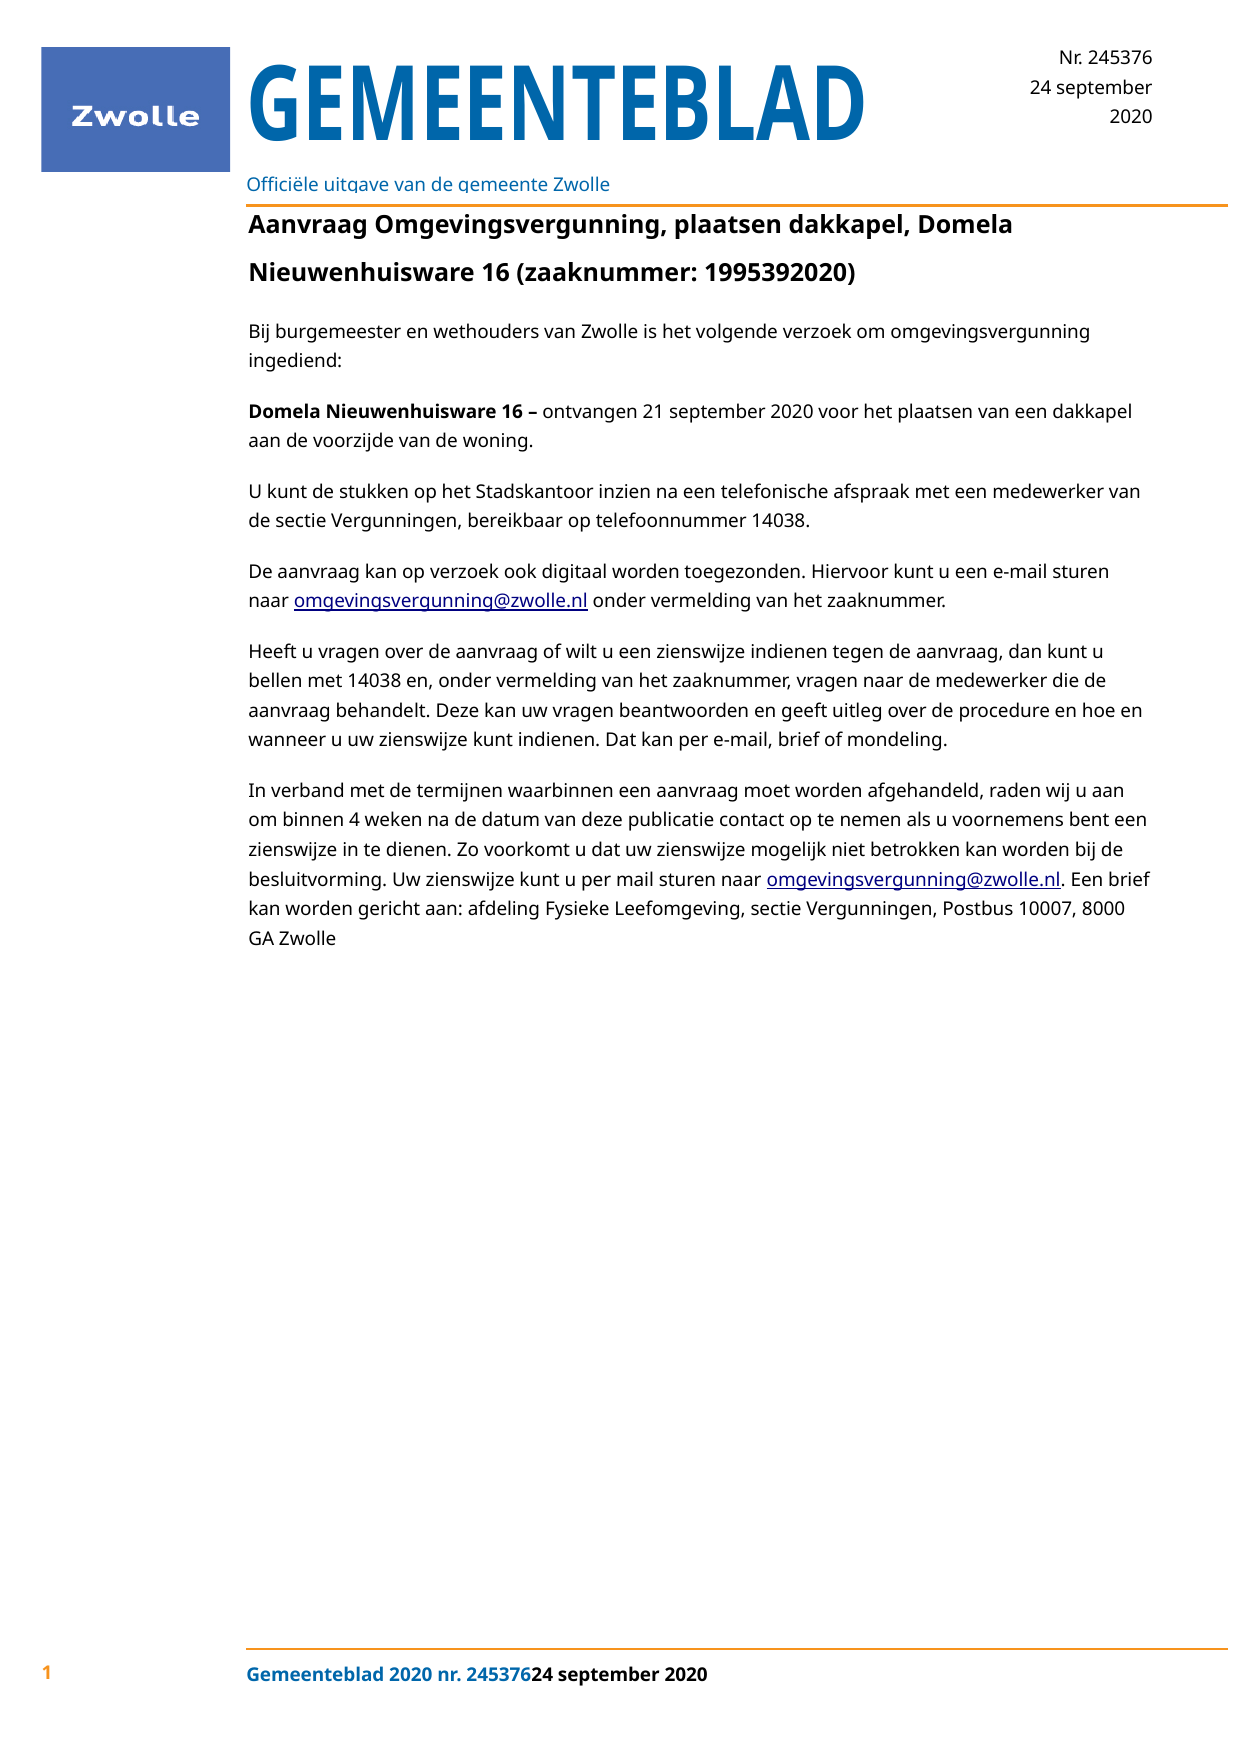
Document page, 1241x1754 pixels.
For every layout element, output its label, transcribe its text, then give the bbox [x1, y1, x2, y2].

text Heeft u vragen over de aanvraag of wilt u een zienswijze indienen tegen de aanvraag, dan kunt u bellen met 14038 en, onder vermelding van het zaaknummer, vragen naar de medewerker die de aanvraag behandelt. Deze kan uw vragen beantwoorden en geeft uitleg over de procedure en hoe en wanneer u uw zienswijze kunt indienen. Dat kan per e-mail, brief of mondeling. [248, 638, 1152, 752]
text Domela Nieuwenhuisware 16 – ontvangen 21 september 2020 voor het plaatsen van een dakkapel aan de voorzijde van de woning. [248, 398, 1152, 453]
text In verband met de termijnen waarbinnen een aanvraag moet worden afgehandeld, raden wij u aan om binnen 4 weken na de datum van deze publicatie contact op te nemen als u voornemens bent een zienswijze in te dienen. Zo voorkomt u dat uw zienswijze mogelijk niet betrokken kan worden bij de besluitvorming. Uw zienswijze kunt u per mail sturen naar omgevingsvergunning@zwolle.nl. Een brief kan worden gericht aan: afdeling Fysieke Leefomgeving, sectie Vergunningen, Postbus 10007, 8000 GA Zwolle [248, 777, 1152, 951]
picture [41, 47, 231, 172]
text Bij burgemeester en wethouders van Zwolle is het volgende verzoek om omgevingsvergunning ingediend: [248, 318, 1152, 373]
text Aanvraag Omgevingsvergunning, plaatsen dakkapel, Domela Nieuwenhuisware 16 (zaaknummer: 1995392020) [248, 207, 1152, 288]
text U kunt de stukken op het Stadskantoor inzien na een telefonische afspraak met een medewerker van de sectie Vergunningen, bereikbaar op telefoonnummer 14038. [248, 478, 1152, 533]
text De aanvraag kan op verzoek ook digitaal worden toegezonden. Hiervoor kunt u een e-mail sturen naar omgevingsvergunning@zwolle.nl onder vermelding van het zaaknummer. [248, 558, 1152, 613]
